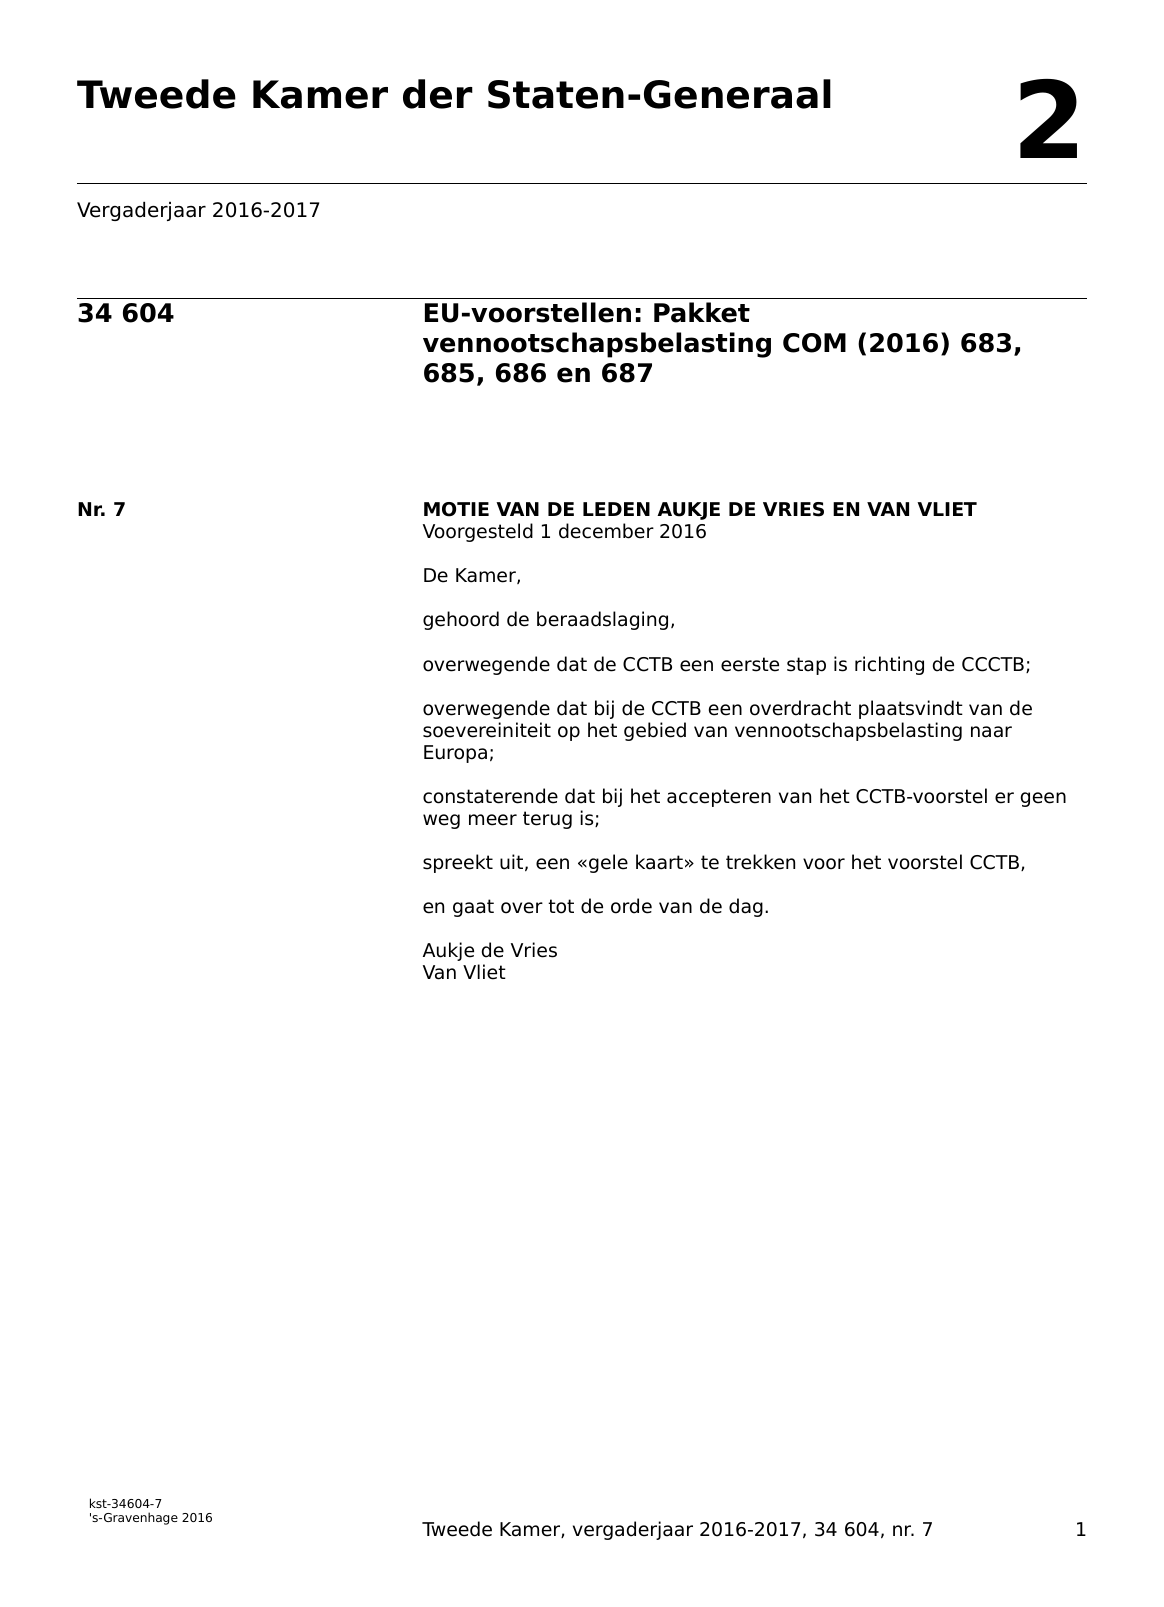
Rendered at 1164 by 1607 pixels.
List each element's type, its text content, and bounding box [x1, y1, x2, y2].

text De Kamer, [422, 565, 1087, 587]
text 's-Gravenhage 2016 [88, 1511, 323, 1525]
subtitle Nr. 7 MOTIE VAN DE LEDEN AUKJE DE VRIES EN VAN VLIET [77, 499, 1087, 521]
text Aukje de Vries [422, 940, 1087, 962]
text gehoord de beraadslaging, [422, 609, 1087, 631]
subtitle 34 604 EU-voorstellen: Pakket vennootschapsbelasting COM (2016) 683, 685, 686 en 687 [77, 299, 1087, 388]
text spreekt uit, een «gele kaart» te trekken voor het voorstel CCTB, [422, 852, 1087, 874]
text constaterende dat bij het accepteren van het CCTB-voorstel er geen weg meer terug is; [422, 786, 1087, 830]
text kst-34604-7 [88, 1497, 323, 1511]
text Van Vliet [422, 962, 1087, 984]
text en gaat over tot de orde van de dag. [422, 896, 1087, 918]
text Voorgesteld 1 december 2016 [422, 521, 1087, 543]
text overwegende dat bij de CCTB een overdracht plaatsvindt van de soevereiniteit op het gebied van vennootschapsbelasting naar Europa; [422, 698, 1087, 764]
table_header 2 [886, 59, 1087, 183]
table_cell Vergaderjaar 2016-2017 [77, 184, 1087, 298]
table_header Tweede Kamer der Staten-Generaal [77, 59, 886, 183]
text overwegende dat de CCTB een eerste stap is richting de CCCTB; [422, 653, 1087, 676]
